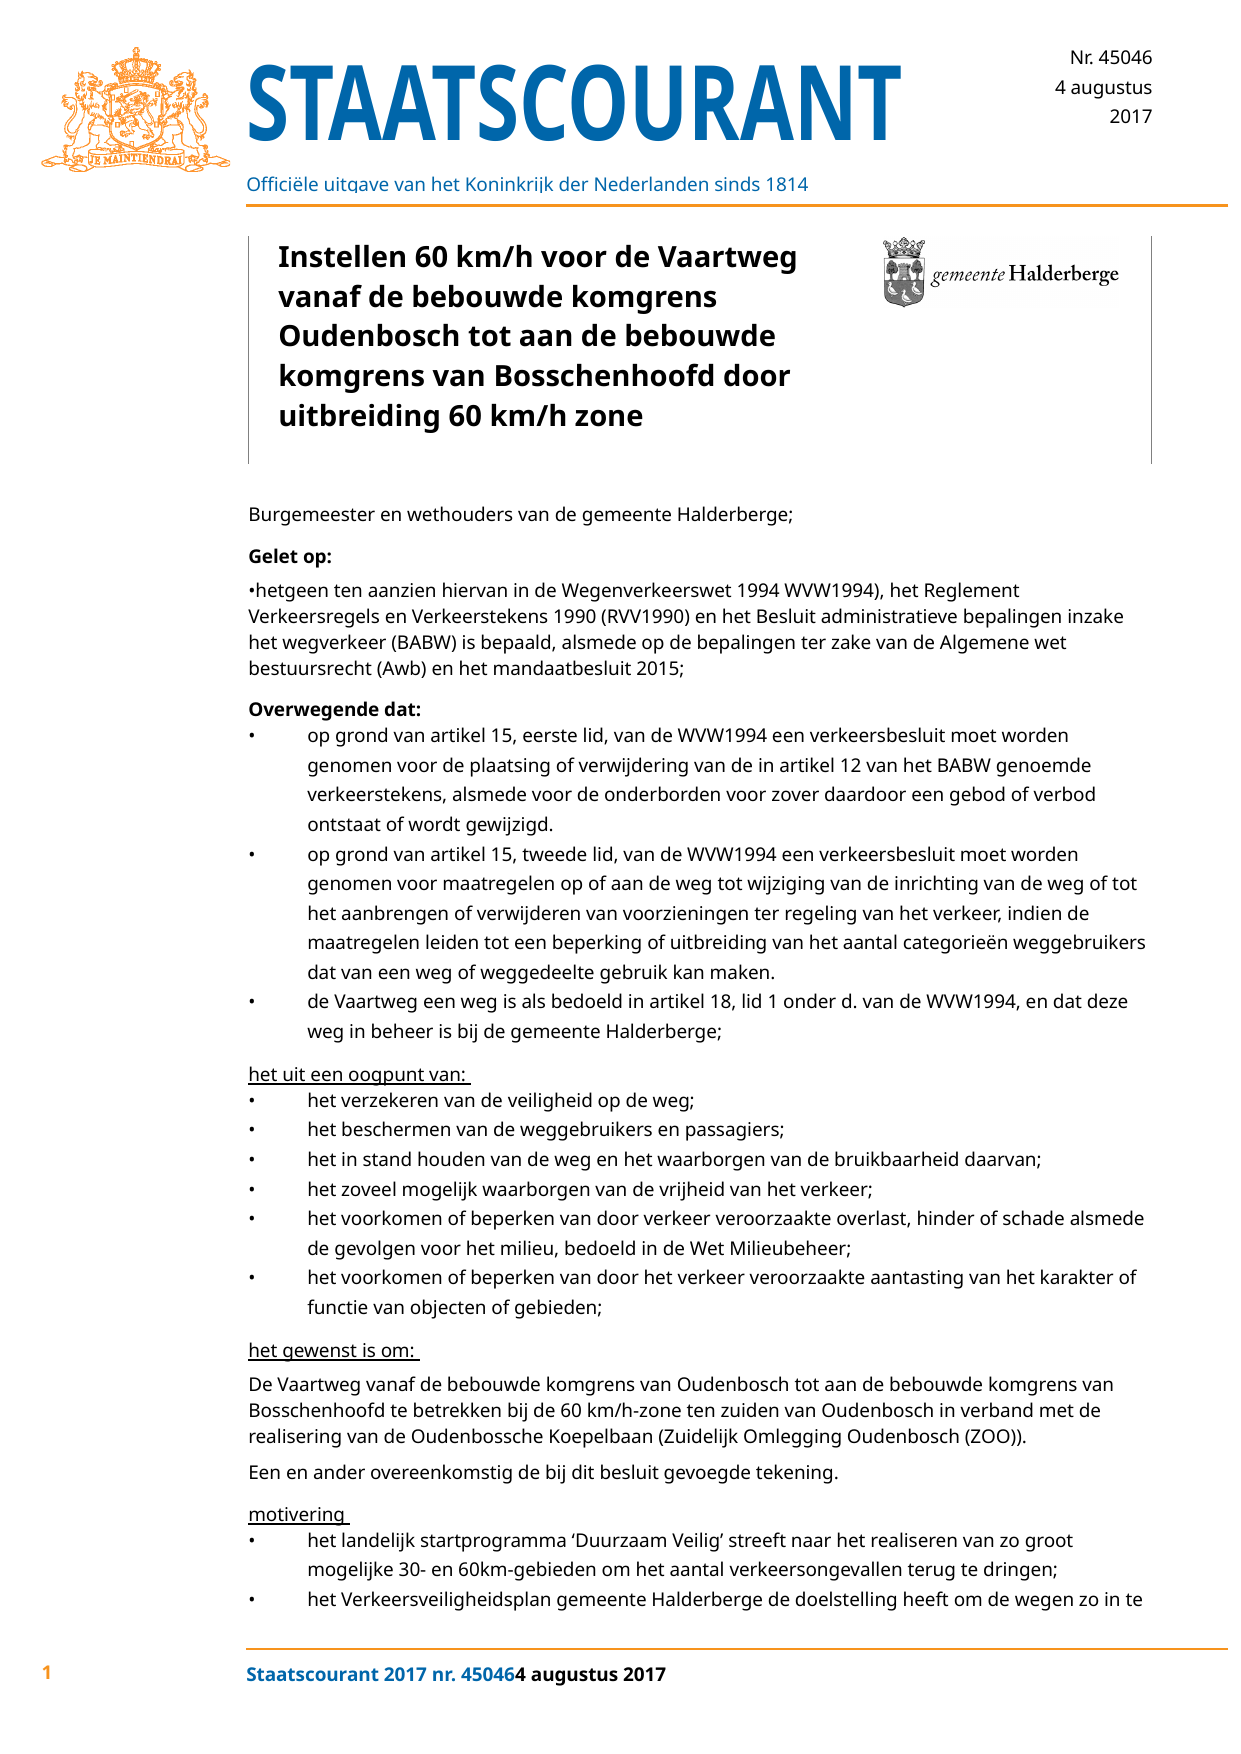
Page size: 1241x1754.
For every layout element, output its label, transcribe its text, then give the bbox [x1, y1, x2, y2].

picture [882, 236, 1119, 308]
text Burgemeester en wethouders van de gemeente Halderberge; [248, 502, 1152, 527]
list het Verkeersveiligheidsplan gemeente Halderberge de doelstelling heeft om de wegen zo in te [248, 1586, 1152, 1612]
text Een en ander overeenkomstig de bij dit besluit gevoegde tekening. [248, 1459, 1152, 1485]
list het landelijk startprogramma ‘Duurzaam Veilig’ streeft naar het realiseren van zo groot mogelijke 30- en 60km-gebieden om het aantal verkeersongevallen terug te dringen; [248, 1527, 1152, 1582]
list op grond van artikel 15, tweede lid, van de WVW1994 een verkeersbesluit moet worden genomen voor maatregelen op of aan de weg tot wijziging van de inrichting van de weg of tot het aanbrengen of verwijderen van voorzieningen ter regeling van het verkeer, indien de maatregelen leiden tot een beperking of uitbreiding van het aantal categorieën weggebruikers dat van een weg of weggedeelte gebruik kan maken. [248, 841, 1152, 985]
list op grond van artikel 15, eerste lid, van de WVW1994 een verkeersbesluit moet worden genomen voor de plaatsing of verwijdering van de in artikel 12 van het BABW genoemde verkeerstekens, alsmede voor de onderborden voor zover daardoor een gebod of verbod ontstaat of wordt gewijzigd. [248, 722, 1152, 837]
list het voorkomen of beperken van door het verkeer veroorzaakte aantasting van het karakter of functie van objecten of gebieden; [248, 1264, 1152, 1320]
list het voorkomen of beperken van door verkeer veroorzaakte overlast, hinder of schade alsmede de gevolgen voor het milieu, bedoeld in de Wet Milieubeheer; [248, 1205, 1152, 1261]
text •hetgeen ten aanzien hiervan in de Wegenverkeerswet 1994 WVW1994), het Reglement Verkeersregels en Verkeerstekens 1990 (RVV1990) en het Besluit administratieve bepalingen inzake het wegverkeer (BABW) is bepaald, alsmede op de bepalingen ter zake van de Algemene wet bestuursrecht (Awb) en het mandaatbesluit 2015; [248, 578, 1152, 681]
table_header Instellen 60 km/h voor de Vaartweg vanaf de bebouwde komgrens Oudenbosch tot aan de bebouwde komgrens van Bosschenhoofd door uitbreiding 60 km/h zone [249, 236, 850, 464]
table_header [850, 236, 1151, 464]
text het uit een oogpunt van: [248, 1061, 1152, 1087]
list het zoveel mogelijk waarborgen van de vrijheid van het verkeer; [248, 1176, 1152, 1202]
list het beschermen van de weggebruikers en passagiers; [248, 1117, 1152, 1142]
text Gelet op: [248, 543, 1152, 569]
text De Vaartweg vanaf de bebouwde komgrens van Oudenbosch tot aan de bebouwde komgrens van Bosschenhoofd te betrekken bij de 60 km/h-zone ten zuiden van Oudenbosch in verband met de realisering van de Oudenbossche Koepelbaan (Zuidelijk Omlegging Oudenbosch (ZOO)). [248, 1371, 1152, 1448]
picture [41, 47, 231, 172]
list het in stand houden van de weg en het waarborgen van de bruikbaarheid daarvan; [248, 1146, 1152, 1172]
list het verzekeren van de veiligheid op de weg; [248, 1087, 1152, 1113]
text het gewenst is om: [248, 1337, 1152, 1363]
text motivering [248, 1501, 1152, 1527]
text Overwegende dat: [248, 697, 1152, 722]
list de Vaartweg een weg is als bedoeld in artikel 18, lid 1 onder d. van de WVW1994, en dat deze weg in beheer is bij de gemeente Halderberge; [248, 989, 1152, 1044]
